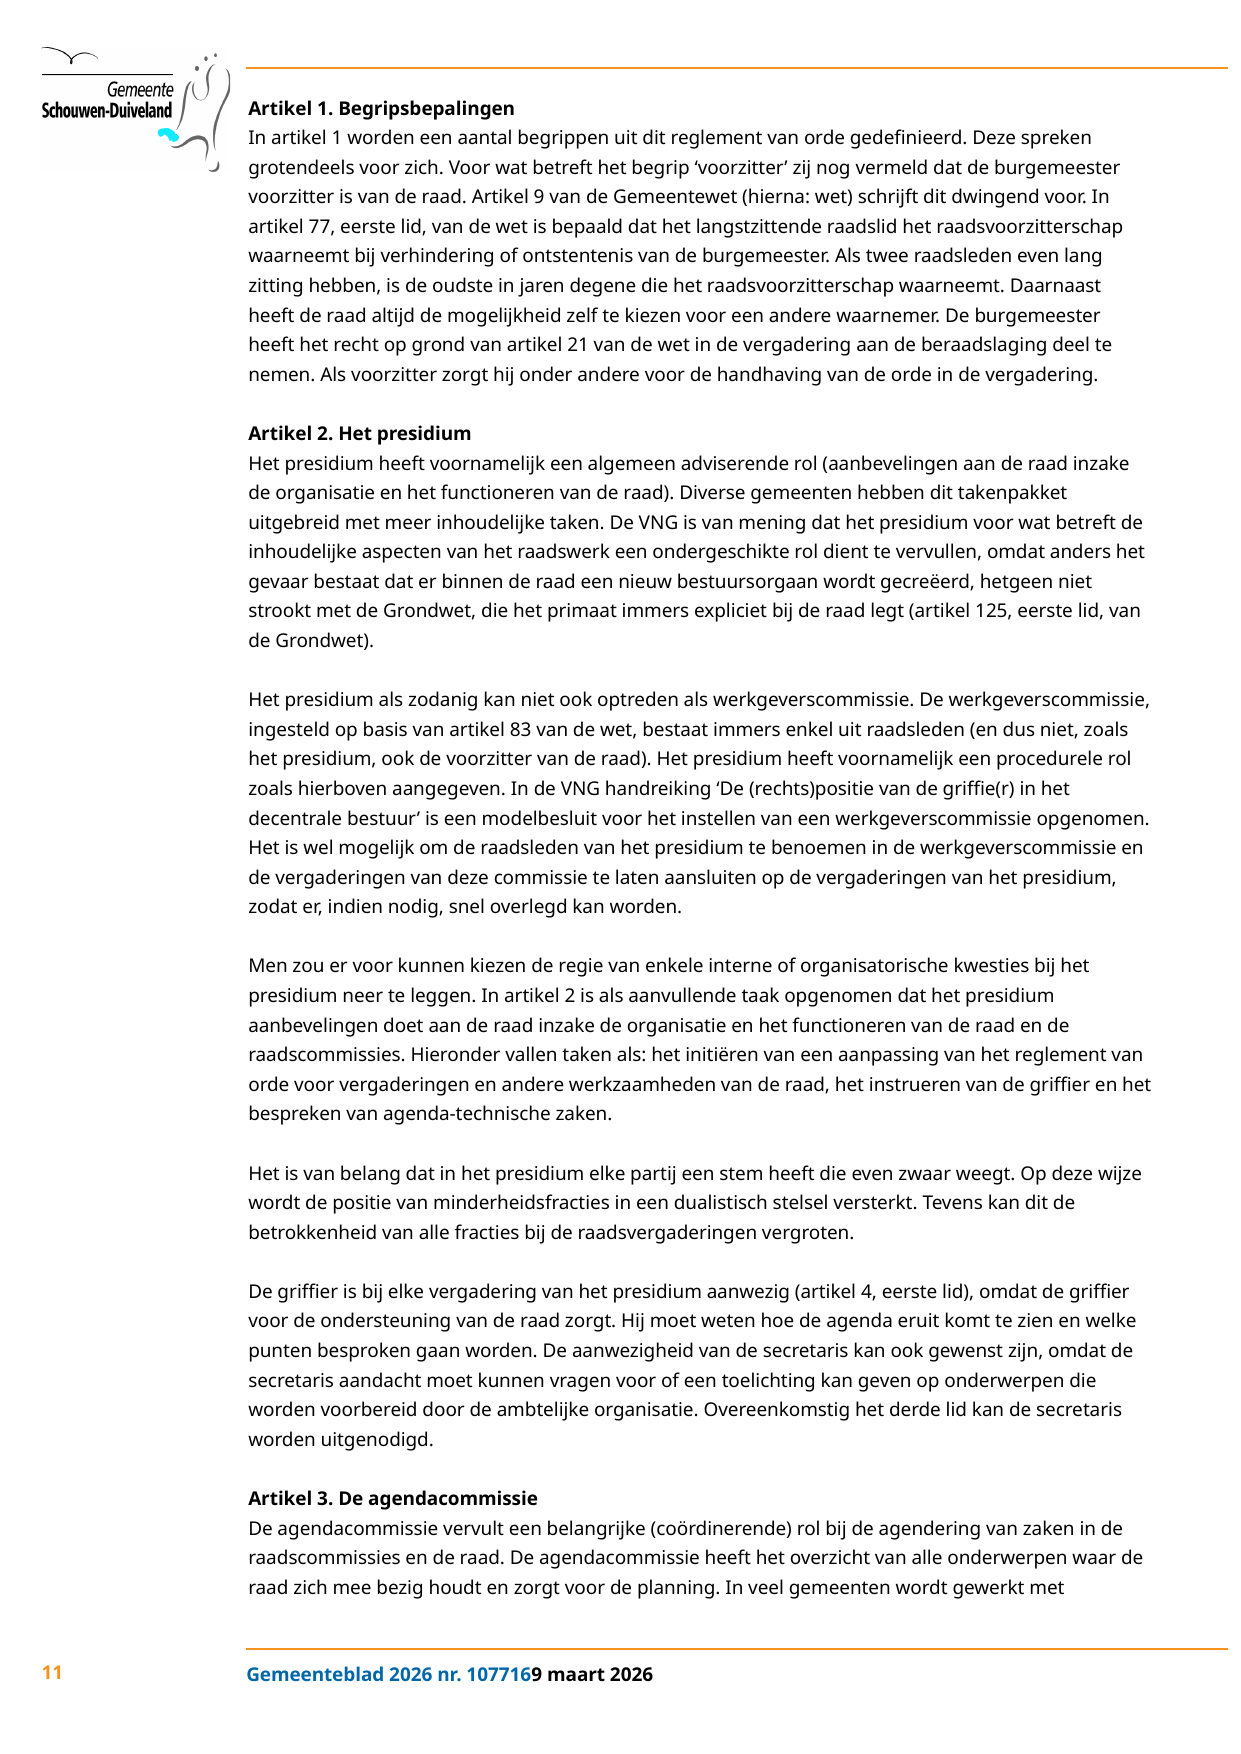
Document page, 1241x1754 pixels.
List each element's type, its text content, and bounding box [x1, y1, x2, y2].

text Het presidium heeft voornamelijk een algemeen adviserende rol (aanbevelingen aan de raad inzake de organisatie en het functioneren van de raad). Diverse gemeenten hebben dit takenpakket uitgebreid met meer inhoudelijke taken. De VNG is van mening dat het presidium voor wat betreft de inhoudelijke aspecten van het raadswerk een ondergeschikte rol dient te vervullen, omdat anders het gevaar bestaat dat er binnen de raad een nieuw bestuursorgaan wordt gecreëerd, hetgeen niet strookt met de Grondwet, die het primaat immers expliciet bij de raad legt (artikel 125, eerste lid, van de Grondwet). [248, 450, 1152, 653]
text Artikel 1. Begripsbepalingen [248, 95, 1152, 121]
text Artikel 2. Het presidium [248, 420, 1152, 446]
text In artikel 1 worden een aantal begrippen uit dit reglement van orde gedefinieerd. Deze spreken grotendeels voor zich. Voor wat betreft het begrip ‘voorzitter’ zij nog vermeld dat de burgemeester voorzitter is van de raad. Artikel 9 van de Gemeentewet (hierna: wet) schrijft dit dwingend voor. In artikel 77, eerste lid, van de wet is bepaald dat het langstzittende raadslid het raadsvoorzitterschap waarneemt bij verhindering of ontstentenis van de burgemeester. Als twee raadsleden even lang zitting hebben, is de oudste in jaren degene die het raadsvoorzitterschap waarneemt. Daarnaast heeft de raad altijd de mogelijkheid zelf te kiezen voor een andere waarnemer. De burgemeester heeft het recht op grond van artikel 21 van de wet in de vergadering aan de beraadslaging deel te nemen. Als voorzitter zorgt hij onder andere voor de handhaving van de orde in de vergadering. [248, 124, 1152, 387]
text Het is van belang dat in het presidium elke partij een stem heeft die even zwaar weegt. Op deze wijze wordt de positie van minderheidsfracties in een dualistisch stelsel versterkt. Tevens kan dit de betrokkenheid van alle fracties bij de raadsvergaderingen vergroten. [248, 1160, 1152, 1245]
picture [41, 47, 231, 172]
text Artikel 3. De agendacommissie [248, 1485, 1152, 1511]
text De agendacommissie vervult een belangrijke (coördinerende) rol bij de agendering van zaken in de raadscommissies en de raad. De agendacommissie heeft het overzicht van alle onderwerpen waar de raad zich mee bezig houdt en zorgt voor de planning. In veel gemeenten wordt gewerkt met [248, 1515, 1152, 1600]
text De griffier is bij elke vergadering van het presidium aanwezig (artikel 4, eerste lid), omdat de griffier voor de ondersteuning van de raad zorgt. Hij moet weten hoe de agenda eruit komt te zien en welke punten besproken gaan worden. De aanwezigheid van de secretaris kan ook gewenst zijn, omdat de secretaris aandacht moet kunnen vragen voor of een toelichting kan geven op onderwerpen die worden voorbereid door de ambtelijke organisatie. Overeenkomstig het derde lid kan de secretaris worden uitgenodigd. [248, 1278, 1152, 1452]
text Het presidium als zodanig kan niet ook optreden als werkgeverscommissie. De werkgeverscommissie, ingesteld op basis van artikel 83 van de wet, bestaat immers enkel uit raadsleden (en dus niet, zoals het presidium, ook de voorzitter van de raad). Het presidium heeft voornamelijk een procedurele rol zoals hierboven aangegeven. In de VNG handreiking ‘De (rechts)positie van de griffie(r) in het decentrale bestuur’ is een modelbesluit voor het instellen van een werkgeverscommissie opgenomen. Het is wel mogelijk om de raadsleden van het presidium te benoemen in de werkgeverscommissie en de vergaderingen van deze commissie te laten aansluiten op de vergaderingen van het presidium, zodat er, indien nodig, snel overlegd kan worden. [248, 686, 1152, 919]
text Men zou er voor kunnen kiezen de regie van enkele interne of organisatorische kwesties bij het presidium neer te leggen. In artikel 2 is als aanvullende taak opgenomen dat het presidium aanbevelingen doet aan de raad inzake de organisatie en het functioneren van de raad en de raadscommissies. Hieronder vallen taken als: het initiëren van een aanpassing van het reglement van orde voor vergaderingen en andere werkzaamheden van de raad, het instrueren van de griffier en het bespreken van agenda-technische zaken. [248, 953, 1152, 1126]
